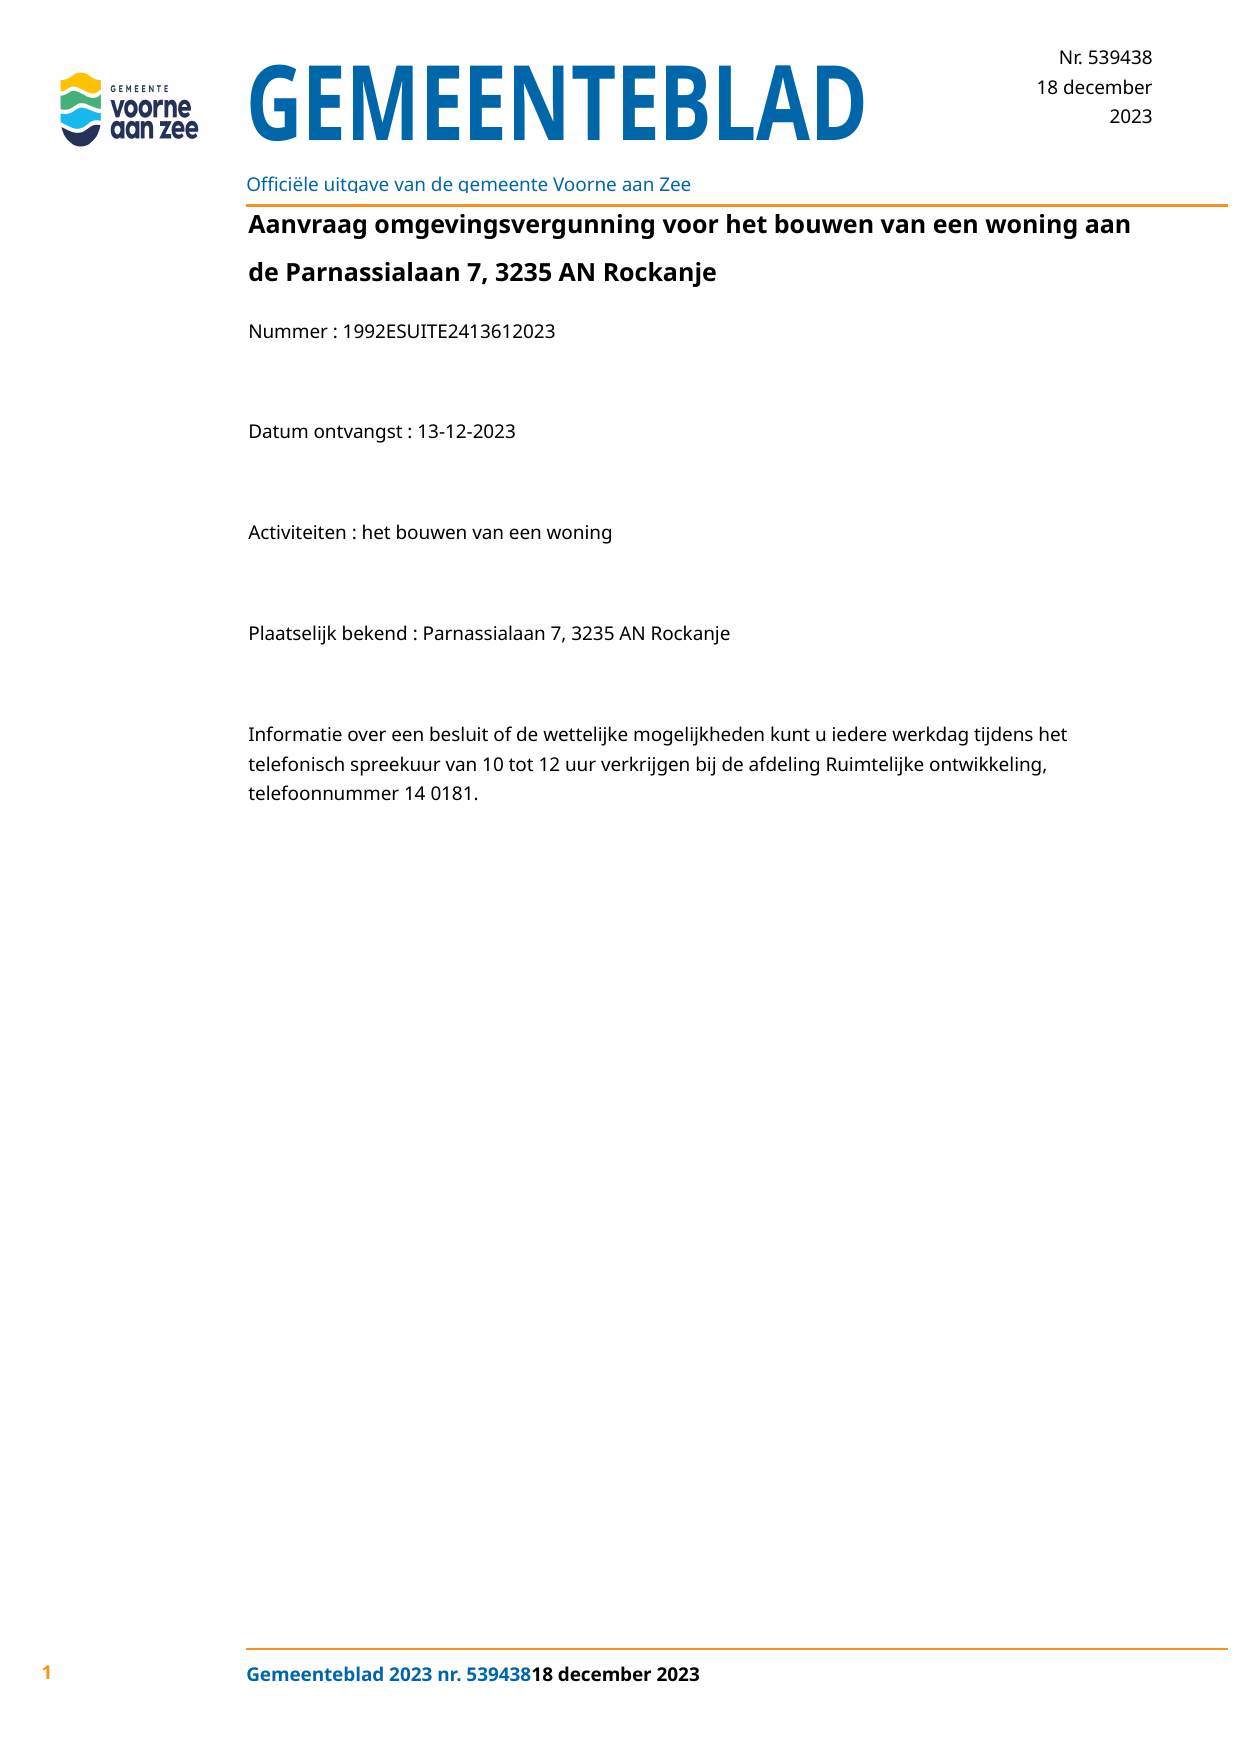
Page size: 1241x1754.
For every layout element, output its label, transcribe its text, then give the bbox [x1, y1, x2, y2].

text Datum ontvangst : 13-12-2023 [248, 419, 1152, 444]
text Nummer : 1992ESUITE2413612023 [248, 318, 1152, 344]
text Informatie over een besluit of de wettelijke mogelijkheden kunt u iedere werkdag tijdens het telefonisch spreekuur van 10 tot 12 uur verkrijgen bij de afdeling Ruimtelijke ontwikkeling, telefoonnummer 14 0181. [248, 721, 1152, 806]
text Plaatselijk bekend : Parnassialaan 7, 3235 AN Rockanje [248, 620, 1152, 646]
picture [41, 47, 231, 172]
text Activiteiten : het bouwen van een woning [248, 519, 1152, 545]
text Aanvraag omgevingsvergunning voor het bouwen van een woning aan de Parnassialaan 7, 3235 AN Rockanje [248, 207, 1152, 288]
